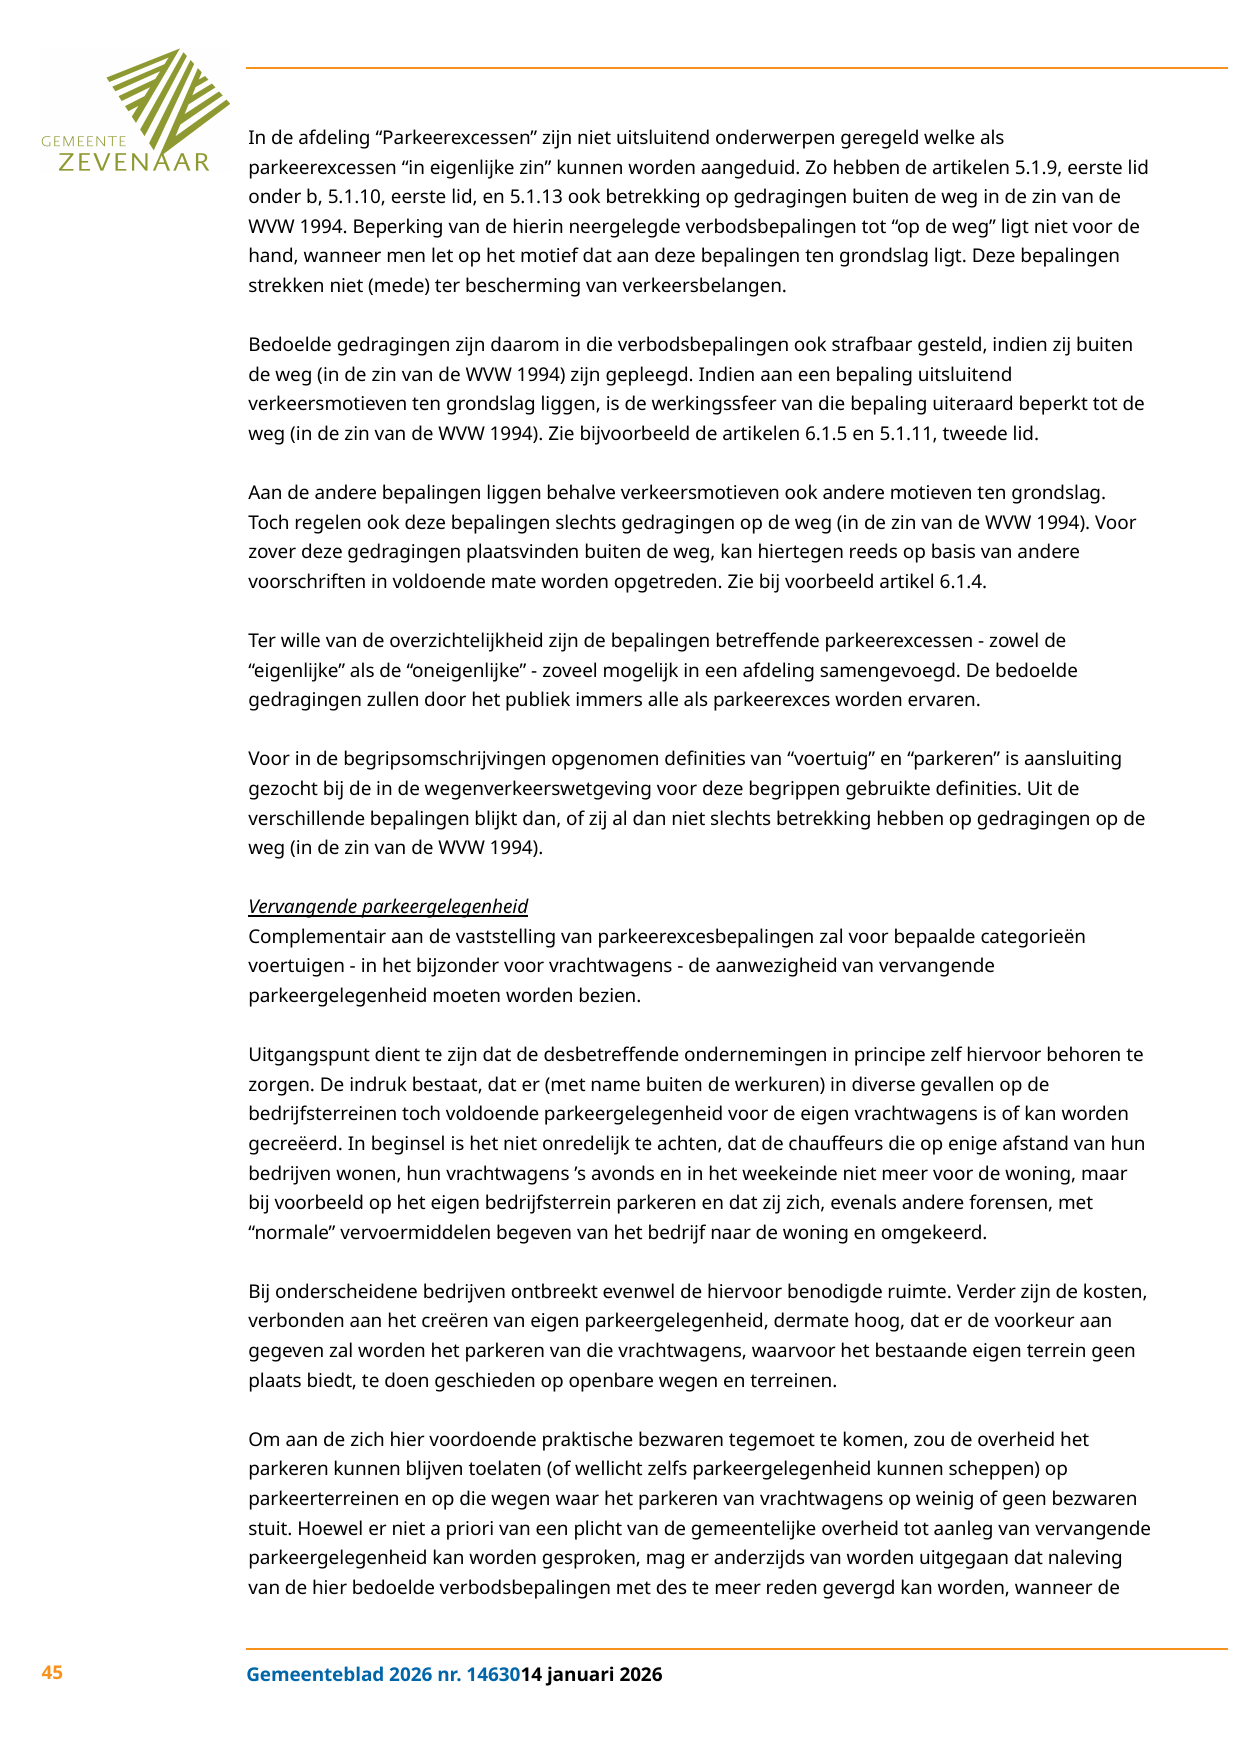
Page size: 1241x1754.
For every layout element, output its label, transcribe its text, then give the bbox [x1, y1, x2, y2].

text Vervangende parkeergelegenheid [248, 893, 1152, 919]
text In de afdeling “Parkeerexcessen” zijn niet uitsluitend onderwerpen geregeld welke als parkeerexcessen “in eigenlijke zin” kunnen worden aangeduid. Zo hebben de artikelen 5.1.9, eerste lid onder b, 5.1.10, eerste lid, en 5.1.13 ook betrekking op gedragingen buiten de weg in de zin van de WVW 1994. Beperking van de hierin neergelegde verbodsbepalingen tot “op de weg” ligt niet voor de hand, wanneer men let op het motief dat aan deze bepalingen ten grondslag ligt. Deze bepalingen strekken niet (mede) ter bescherming van verkeersbelangen. [248, 124, 1152, 298]
text Voor in de begripsomschrijvingen opgenomen definities van “voertuig” en “parkeren” is aansluiting gezocht bij de in de wegenverkeerswetgeving voor deze begrippen gebruikte definities. Uit de verschillende bepalingen blijkt dan, of zij al dan niet slechts betrekking hebben op gedragingen op de weg (in de zin van de WVW 1994). [248, 746, 1152, 860]
text Om aan de zich hier voordoende praktische bezwaren tegemoet te komen, zou de overheid het parkeren kunnen blijven toelaten (of wellicht zelfs parkeergelegenheid kunnen scheppen) op parkeerterreinen en op die wegen waar het parkeren van vrachtwagens op weinig of geen bezwaren stuit. Hoewel er niet a priori van een plicht van de gemeentelijke overheid tot aanleg van vervangende parkeergelegenheid kan worden gesproken, mag er anderzijds van worden uitgegaan dat naleving van de hier bedoelde verbodsbepalingen met des te meer reden gevergd kan worden, wanneer de [248, 1426, 1152, 1600]
text Bij onderscheidene bedrijven ontbreekt evenwel de hiervoor benodigde ruimte. Verder zijn de kosten, verbonden aan het creëren van eigen parkeergelegenheid, dermate hoog, dat er de voorkeur aan gegeven zal worden het parkeren van die vrachtwagens, waarvoor het bestaande eigen terrein geen plaats biedt, te doen geschieden op openbare wegen en terreinen. [248, 1278, 1152, 1393]
text Aan de andere bepalingen liggen behalve verkeersmotieven ook andere motieven ten grondslag. Toch regelen ook deze bepalingen slechts gedragingen op de weg (in de zin van de WVW 1994). Voor zover deze gedragingen plaatsvinden buiten de weg, kan hiertegen reeds op basis van andere voorschriften in voldoende mate worden opgetreden. Zie bij voorbeeld artikel 6.1.4. [248, 479, 1152, 594]
text Ter wille van de overzichtelijkheid zijn de bepalingen betreffende parkeerexcessen - zowel de “eigenlijke” als de “oneigenlijke” - zoveel mogelijk in een afdeling samengevoegd. De bedoelde gedragingen zullen door het publiek immers alle als parkeerexces worden ervaren. [248, 627, 1152, 712]
text Complementair aan de vaststelling van parkeerexcesbepalingen zal voor bepaalde categorieën voertuigen - in het bijzonder voor vrachtwagens - de aanwezigheid van vervangende parkeergelegenheid moeten worden bezien. [248, 923, 1152, 1008]
text Bedoelde gedragingen zijn daarom in die verbodsbepalingen ook strafbaar gesteld, indien zij buiten de weg (in de zin van de WVW 1994) zijn gepleegd. Indien aan een bepaling uitsluitend verkeersmotieven ten grondslag liggen, is de werkingssfeer van die bepaling uiteraard beperkt tot de weg (in de zin van de WVW 1994). Zie bijvoorbeeld de artikelen 6.1.5 en 5.1.11, tweede lid. [248, 331, 1152, 446]
picture [41, 47, 231, 172]
text Uitgangspunt dient te zijn dat de desbetreffende ondernemingen in principe zelf hiervoor behoren te zorgen. De indruk bestaat, dat er (met name buiten de werkuren) in diverse gevallen op de bedrijfsterreinen toch voldoende parkeergelegenheid voor de eigen vrachtwagens is of kan worden gecreëerd. In beginsel is het niet onredelijk te achten, dat de chauffeurs die op enige afstand van hun bedrijven wonen, hun vrachtwagens ’s avonds en in het weekeinde niet meer voor de woning, maar bij voorbeeld op het eigen bedrijfsterrein parkeren en dat zij zich, evenals andere forensen, met “normale” vervoermiddelen begeven van het bedrijf naar de woning en omgekeerd. [248, 1041, 1152, 1245]
